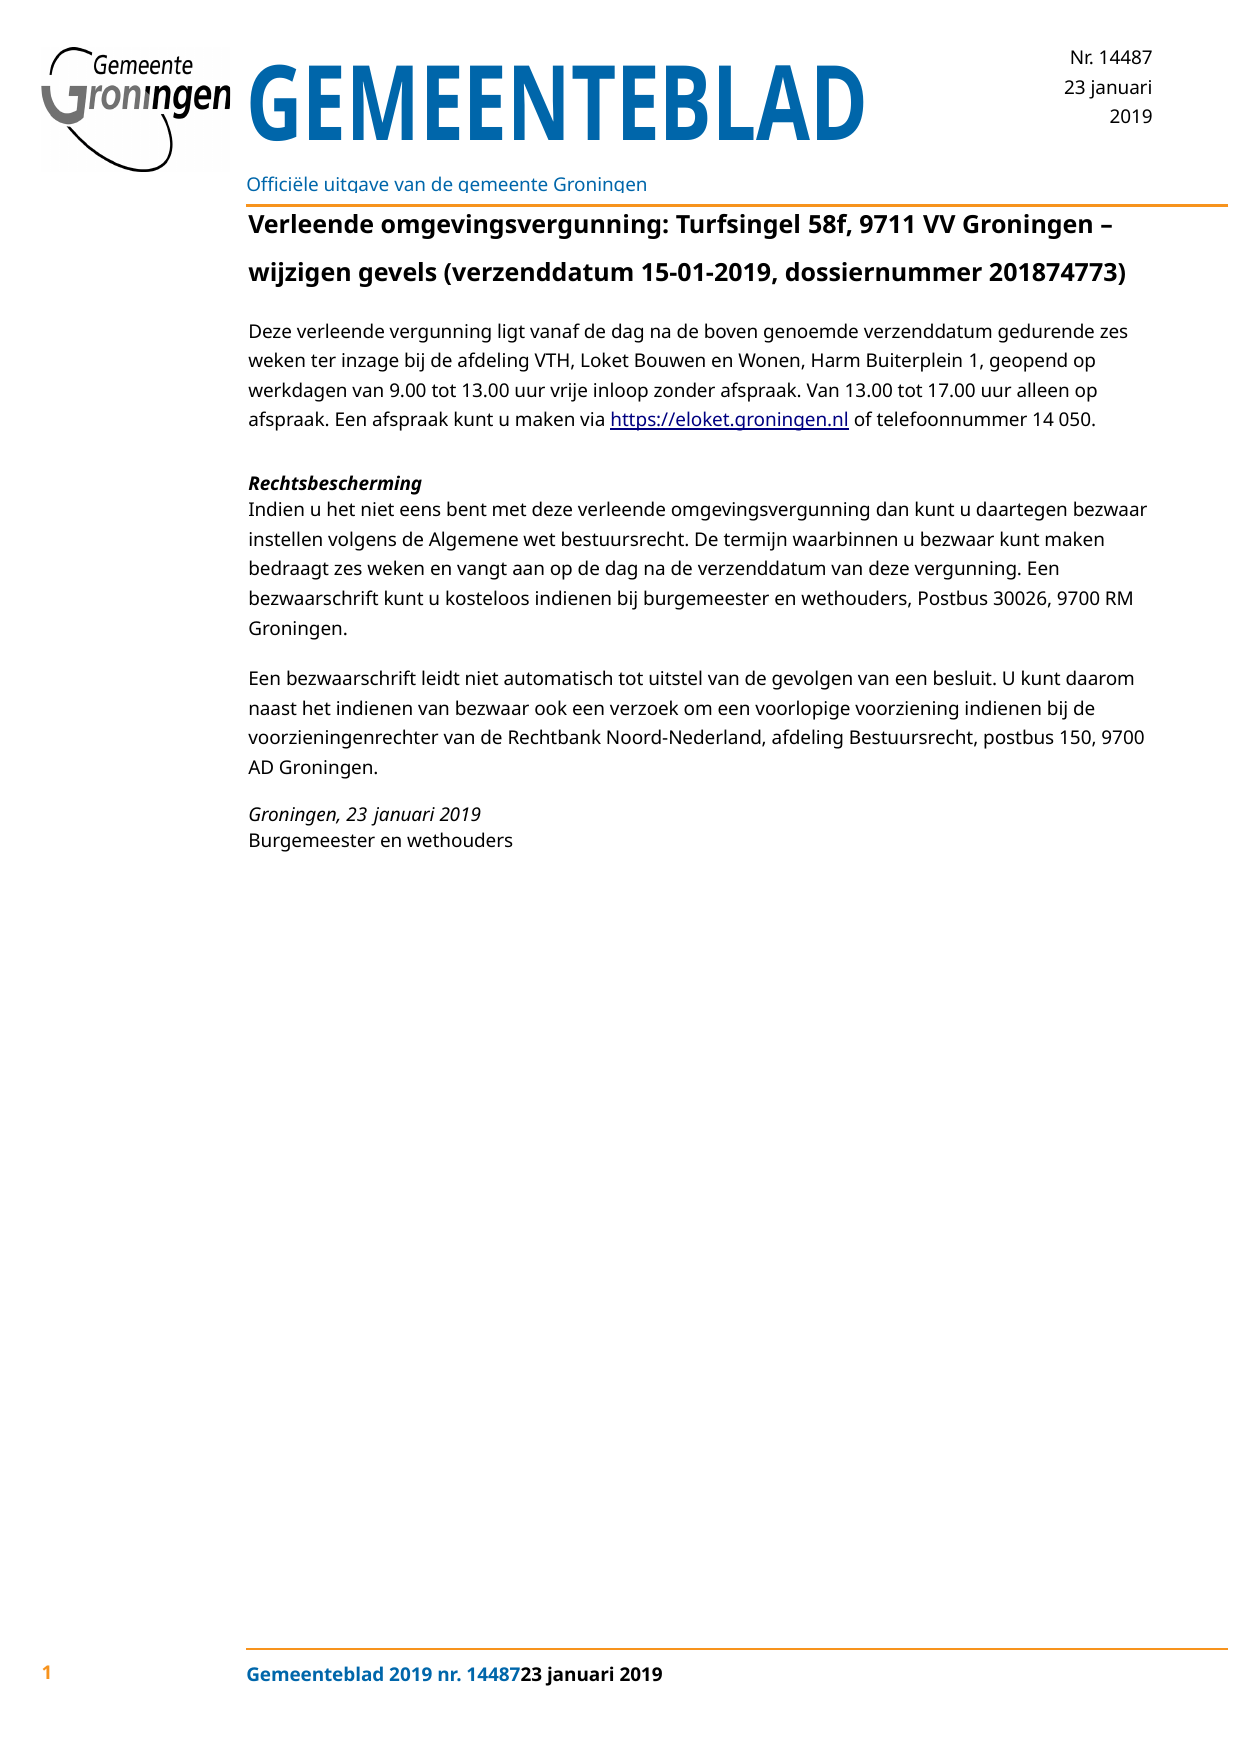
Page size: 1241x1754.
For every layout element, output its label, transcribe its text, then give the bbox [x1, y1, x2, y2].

text Een bezwaarschrift leidt niet automatisch tot uitstel van de gevolgen van een besluit. U kunt daarom naast het indienen van bezwaar ook een verzoek om een voorlopige voorziening indienen bij de voorzieningenrechter van de Rechtbank Noord-Nederland, afdeling Bestuursrecht, postbus 150, 9700 AD Groningen. [248, 665, 1152, 779]
text Groningen, 23 januari 2019 [248, 802, 1152, 827]
text Deze verleende vergunning ligt vanaf de dag na de boven genoemde verzenddatum gedurende zes weken ter inzage bij de afdeling VTH, Loket Bouwen en Wonen, Harm Buiterplein 1, geopend op werkdagen van 9.00 tot 13.00 uur vrije inloop zonder afspraak. Van 13.00 tot 17.00 uur alleen op afspraak. Een afspraak kunt u maken via https://eloket.groningen.nl of telefoonnummer 14 050. [248, 318, 1152, 432]
text Burgemeester en wethouders [248, 827, 1152, 853]
text Rechtsbescherming [248, 471, 1152, 496]
picture [41, 47, 231, 172]
text Verleende omgevingsvergunning: Turfsingel 58f, 9711 VV Groningen – wijzigen gevels (verzenddatum 15-01-2019, dossiernummer 201874773) [248, 207, 1152, 288]
text Indien u het niet eens bent met deze verleende omgevingsvergunning dan kunt u daartegen bezwaar instellen volgens de Algemene wet bestuursrecht. De termijn waarbinnen u bezwaar kunt maken bedraagt zes weken en vangt aan op de dag na de verzenddatum van deze vergunning. Een bezwaarschrift kunt u kosteloos indienen bij burgemeester en wethouders, Postbus 30026, 9700 RM Groningen. [248, 496, 1152, 640]
